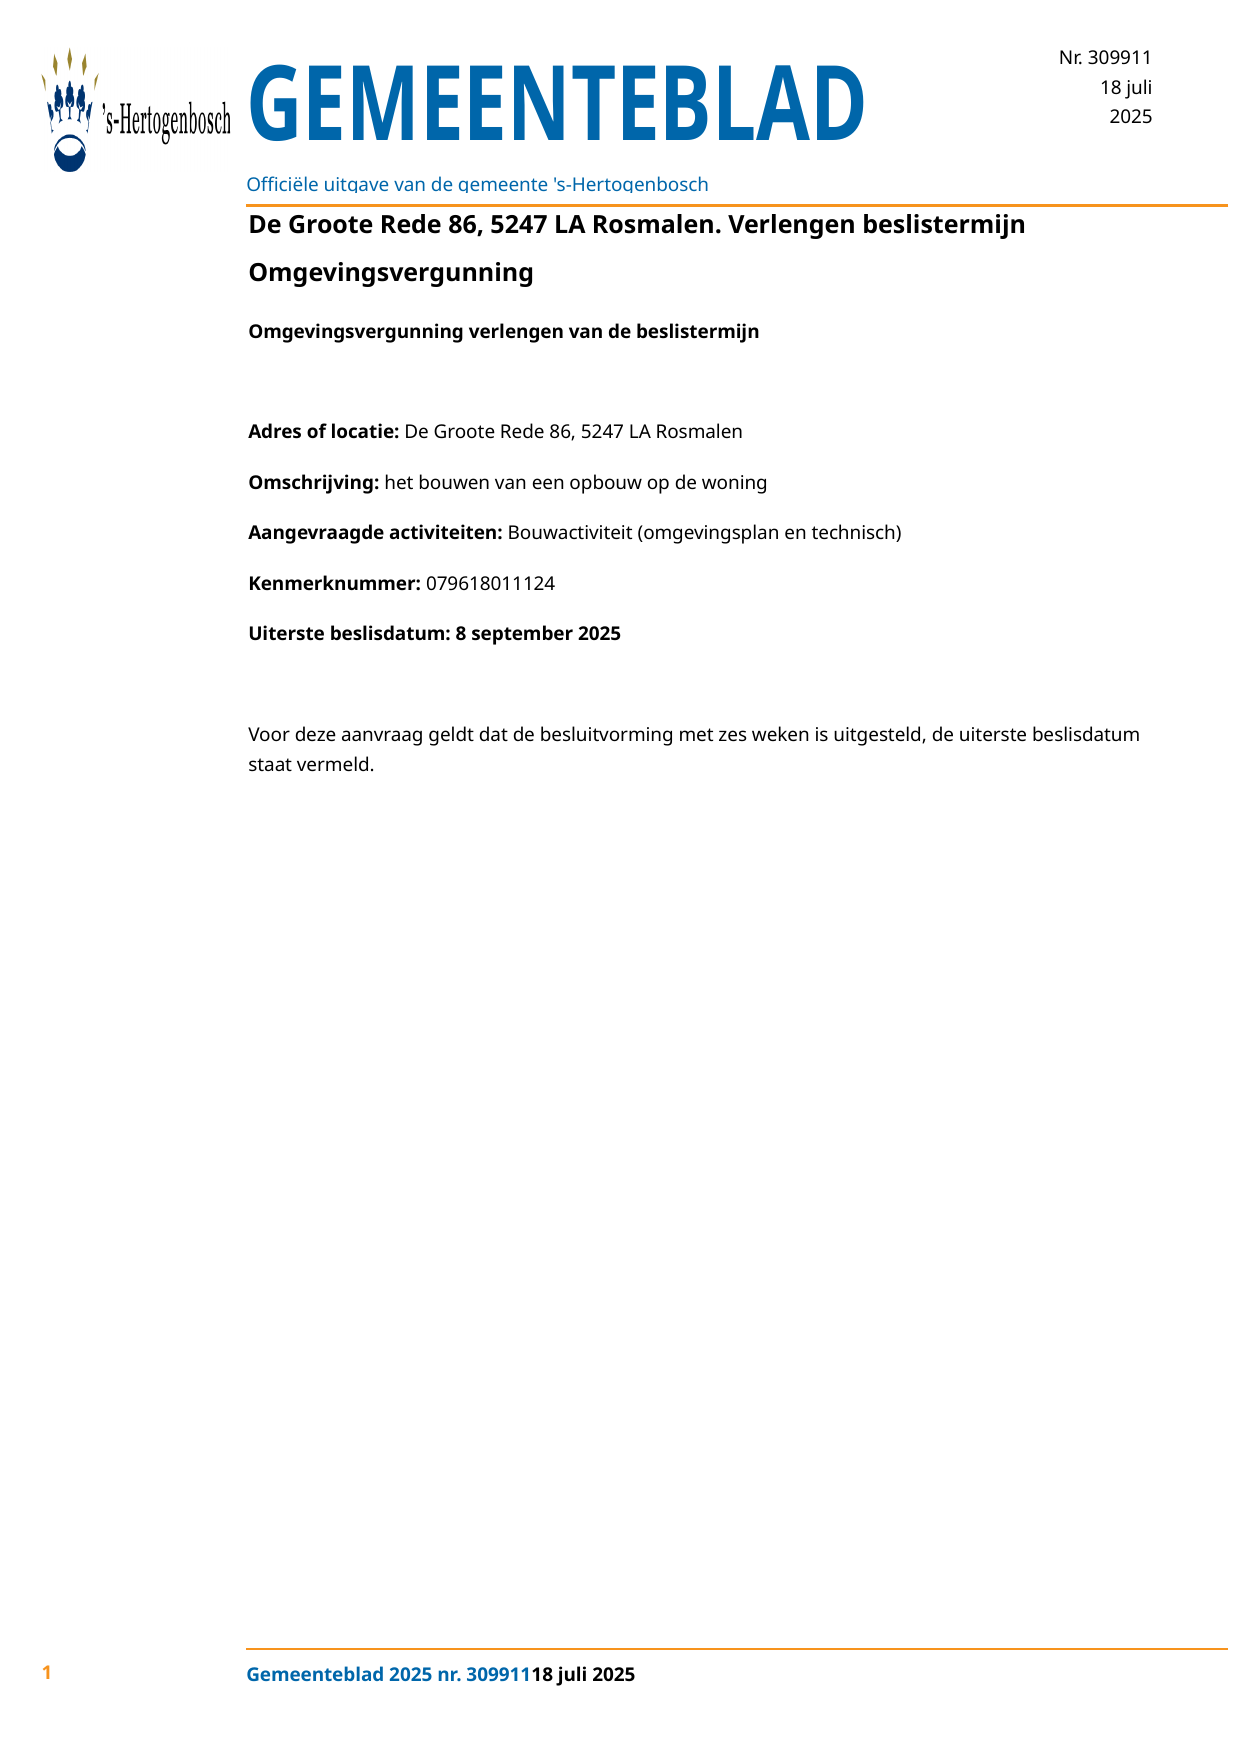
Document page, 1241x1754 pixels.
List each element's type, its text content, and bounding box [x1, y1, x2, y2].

text Aangevraagde activiteiten: Bouwactiviteit (omgevingsplan en technisch) [248, 519, 1152, 545]
text Omschrijving: het bouwen van een opbouw op de woning [248, 469, 1152, 495]
text Adres of locatie: De Groote Rede 86, 5247 LA Rosmalen [248, 419, 1152, 444]
picture [41, 47, 231, 172]
text Voor deze aanvraag geldt dat de besluitvorming met zes weken is uitgesteld, de uiterste beslisdatum staat vermeld. [248, 721, 1152, 777]
text Uiterste beslisdatum: 8 september 2025 [248, 620, 1152, 646]
text Kenmerknummer: 079618011124 [248, 570, 1152, 596]
text Omgevingsvergunning verlengen van de beslistermijn [248, 318, 1152, 344]
text De Groote Rede 86, 5247 LA Rosmalen. Verlengen beslistermijn Omgevingsvergunning [248, 207, 1152, 288]
